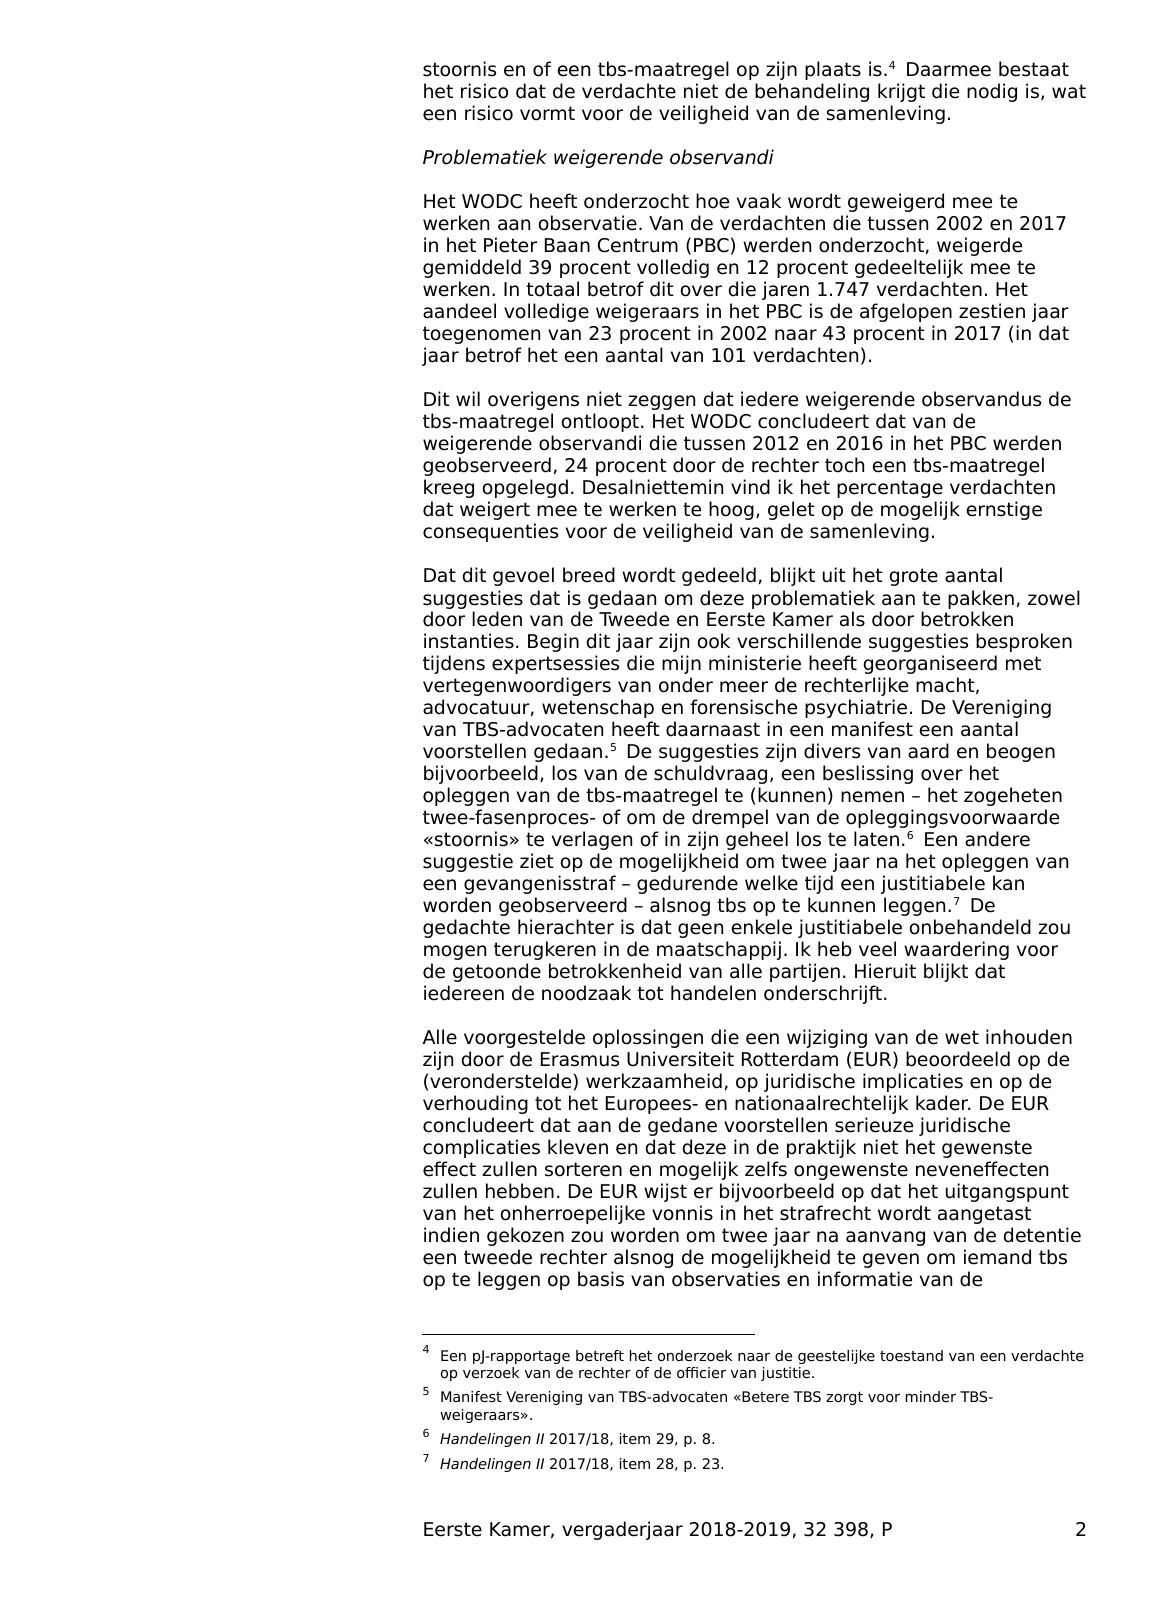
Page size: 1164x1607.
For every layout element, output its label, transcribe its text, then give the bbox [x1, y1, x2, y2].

text Handelingen II 2017/18, item 28, p. 23. [422, 1452, 1087, 1474]
text stoornis en of een tbs-maatregel op zijn plaats is. Daarmee bestaat het risico dat de verdachte niet de behandeling krijgt die nodig is, wat een risico vormt voor de veiligheid van de samenleving. [422, 59, 1087, 125]
text Handelingen II 2017/18, item 29, p. 8. [422, 1427, 1087, 1449]
subtitle Problematiek weigerende observandi [422, 147, 1087, 169]
text Dat dit gevoel breed wordt gedeeld, blijkt uit het grote aantal suggesties dat is gedaan om deze problematiek aan te pakken, zowel door leden van de Tweede en Eerste Kamer als door betrokken instanties. Begin dit jaar zijn ook verschillende suggesties besproken tijdens expertsessies die mijn ministerie heeft georganiseerd met vertegenwoordigers van onder meer de rechterlijke macht, advocatuur, wetenschap en forensische psychiatrie. De Vereniging van TBS-advocaten heeft daarnaast in een manifest een aantal voorstellen gedaan. De suggesties zijn divers van aard en beogen bijvoorbeeld, los van de schuldvraag, een beslissing over het opleggen van de tbs-maatregel te (kunnen) nemen – het zogeheten twee-fasenproces- of om de drempel van de opleggingsvoorwaarde «stoornis» te verlagen of in zijn geheel los te laten. Een andere suggestie ziet op de mogelijkheid om twee jaar na het opleggen van een gevangenisstraf – gedurende welke tijd een justitiabele kan worden geobserveerd – alsnog tbs op te kunnen leggen. De gedachte hierachter is dat geen enkele justitiabele onbehandeld zou mogen terugkeren in de maatschappij. Ik heb veel waardering voor de getoonde betrokkenheid van alle partijen. Hieruit blijkt dat iedereen de noodzaak tot handelen onderschrijft. [422, 565, 1087, 1005]
text Manifest Vereniging van TBS-advocaten «Betere TBS zorgt voor minder TBS-weigeraars». [422, 1385, 1087, 1424]
text Alle voorgestelde oplossingen die een wijziging van de wet inhouden zijn door de Erasmus Universiteit Rotterdam (EUR) beoordeeld op de (veronderstelde) werkzaamheid, op juridische implicaties en op de verhouding tot het Europees- en nationaalrechtelijk kader. De EUR concludeert dat aan de gedane voorstellen serieuze juridische complicaties kleven en dat deze in de praktijk niet het gewenste effect zullen sorteren en mogelijk zelfs ongewenste neveneffecten zullen hebben. De EUR wijst er bijvoorbeeld op dat het uitgangspunt van het onherroepelijke vonnis in het strafrecht wordt aangetast indien gekozen zou worden om twee jaar na aanvang van de detentie een tweede rechter alsnog de mogelijkheid te geven om iemand tbs op te leggen op basis van observaties en informatie van de [422, 1027, 1087, 1291]
text Een pJ-rapportage betreft het onderzoek naar de geestelijke toestand van een verdachte op verzoek van de rechter of de officier van justitie. [422, 1343, 1087, 1382]
text Het WODC heeft onderzocht hoe vaak wordt geweigerd mee te werken aan observatie. Van de verdachten die tussen 2002 en 2017 in het Pieter Baan Centrum (PBC) werden onderzocht, weigerde gemiddeld 39 procent volledig en 12 procent gedeeltelijk mee te werken. In totaal betrof dit over die jaren 1.747 verdachten. Het aandeel volledige weigeraars in het PBC is de afgelopen zestien jaar toegenomen van 23 procent in 2002 naar 43 procent in 2017 (in dat jaar betrof het een aantal van 101 verdachten). [422, 191, 1087, 367]
text Dit wil overigens niet zeggen dat iedere weigerende observandus de tbs-maatregel ontloopt. Het WODC concludeert dat van de weigerende observandi die tussen 2012 en 2016 in het PBC werden geobserveerd, 24 procent door de rechter toch een tbs-maatregel kreeg opgelegd. Desalniettemin vind ik het percentage verdachten dat weigert mee te werken te hoog, gelet op de mogelijk ernstige consequenties voor de veiligheid van de samenleving. [422, 389, 1087, 543]
